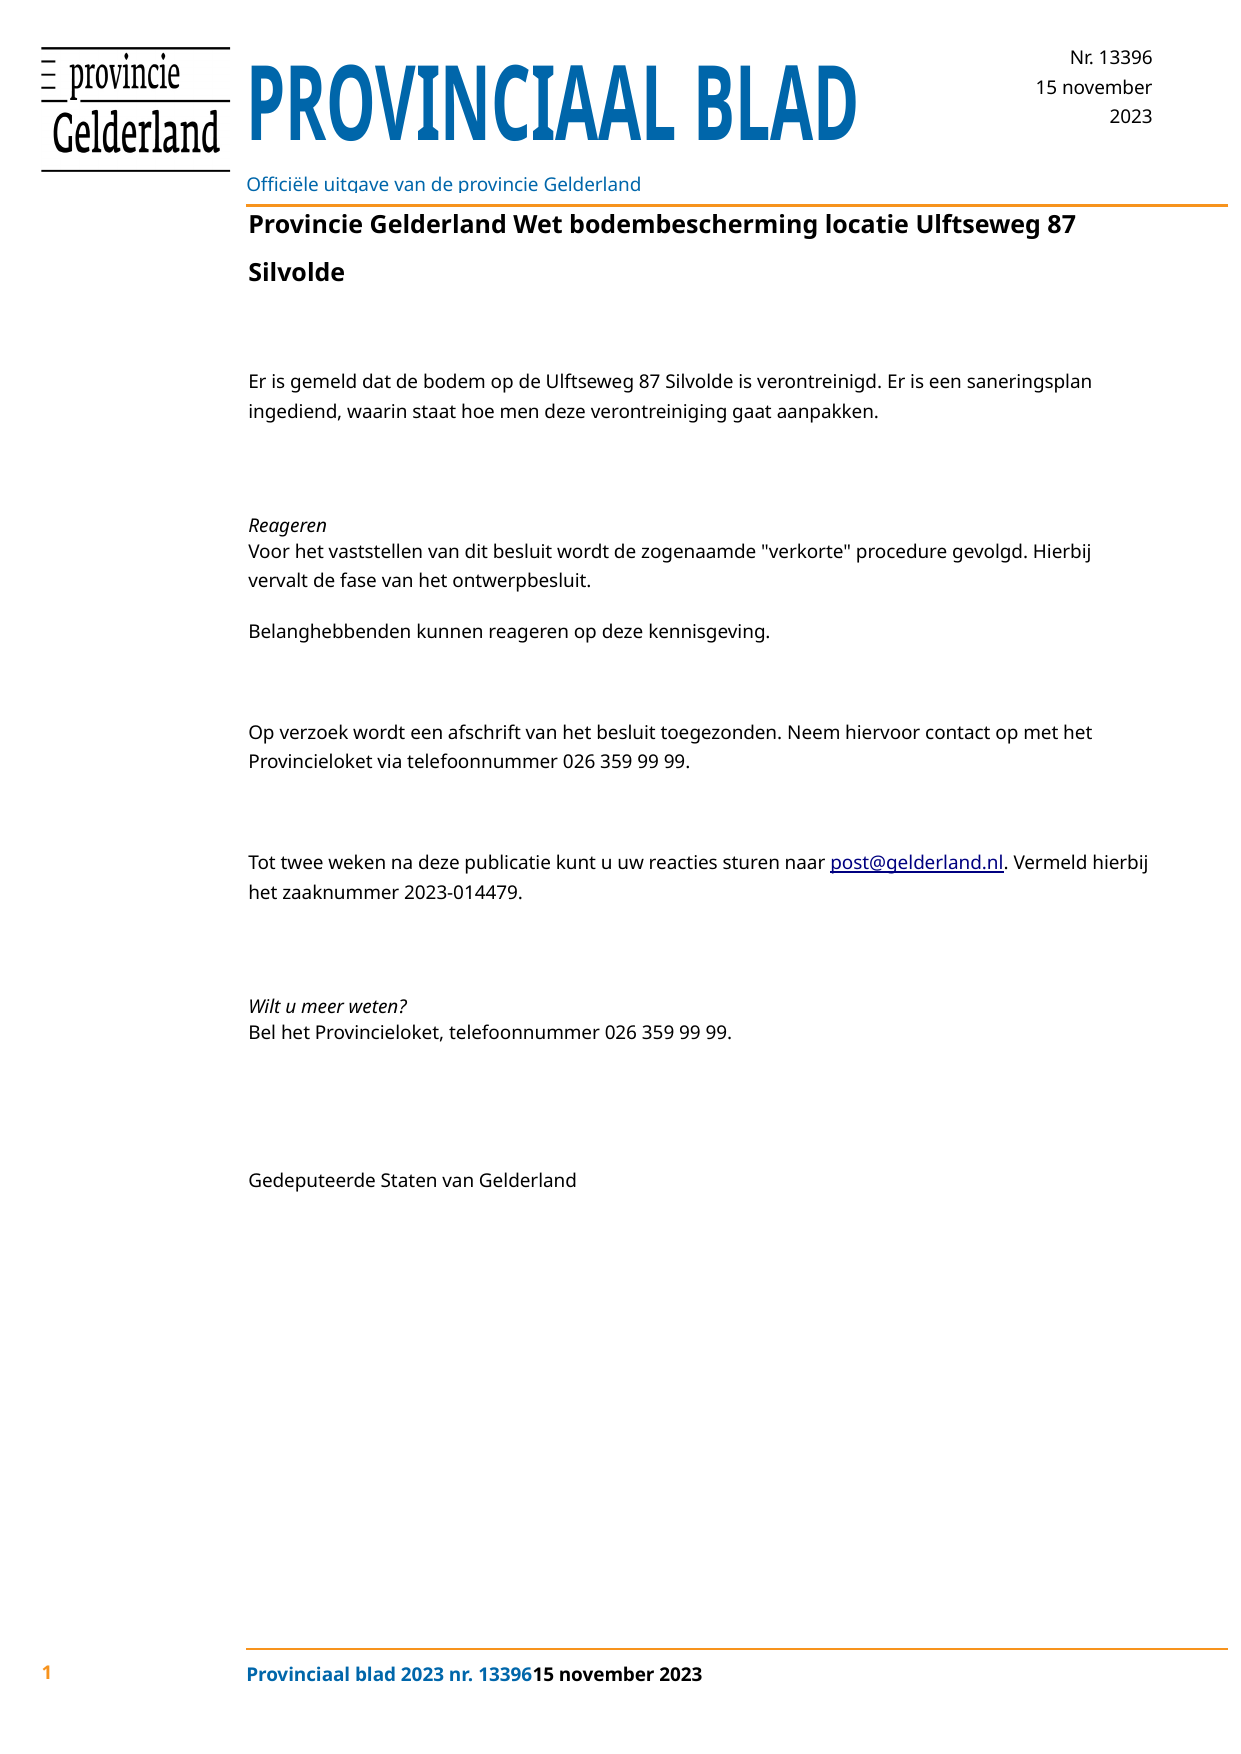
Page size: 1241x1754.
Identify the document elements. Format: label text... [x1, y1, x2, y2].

text Reageren [248, 512, 1152, 538]
text Op verzoek wordt een afschrift van het besluit toegezonden. Neem hiervoor contact op met het Provincieloket via telefoonnummer 026 359 99 99. [248, 719, 1152, 774]
text Er is gemeld dat de bodem op de Ulftseweg 87 Silvolde is verontreinigd. Er is een saneringsplan ingediend, waarin staat hoe men deze verontreiniging gaat aanpakken. [248, 368, 1152, 424]
text Gedeputeerde Staten van Gelderland [248, 1168, 1152, 1193]
picture [41, 47, 231, 172]
text Provincie Gelderland Wet bodembescherming locatie Ulftseweg 87 Silvolde [248, 207, 1152, 288]
text Voor het vaststellen van dit besluit wordt de zogenaamde "verkorte" procedure gevolgd. Hierbij vervalt de fase van het ontwerpbesluit. [248, 538, 1152, 593]
text Tot twee weken na deze publicatie kunt u uw reacties sturen naar post@gelderland.nl. Vermeld hierbij het zaaknummer 2023-014479. [248, 849, 1152, 904]
text Bel het Provincieloket, telefoonnummer 026 359 99 99. [248, 1019, 1152, 1045]
text Belanghebbenden kunnen reageren op deze kennisgeving. [248, 618, 1152, 644]
text Wilt u meer weten? [248, 993, 1152, 1019]
